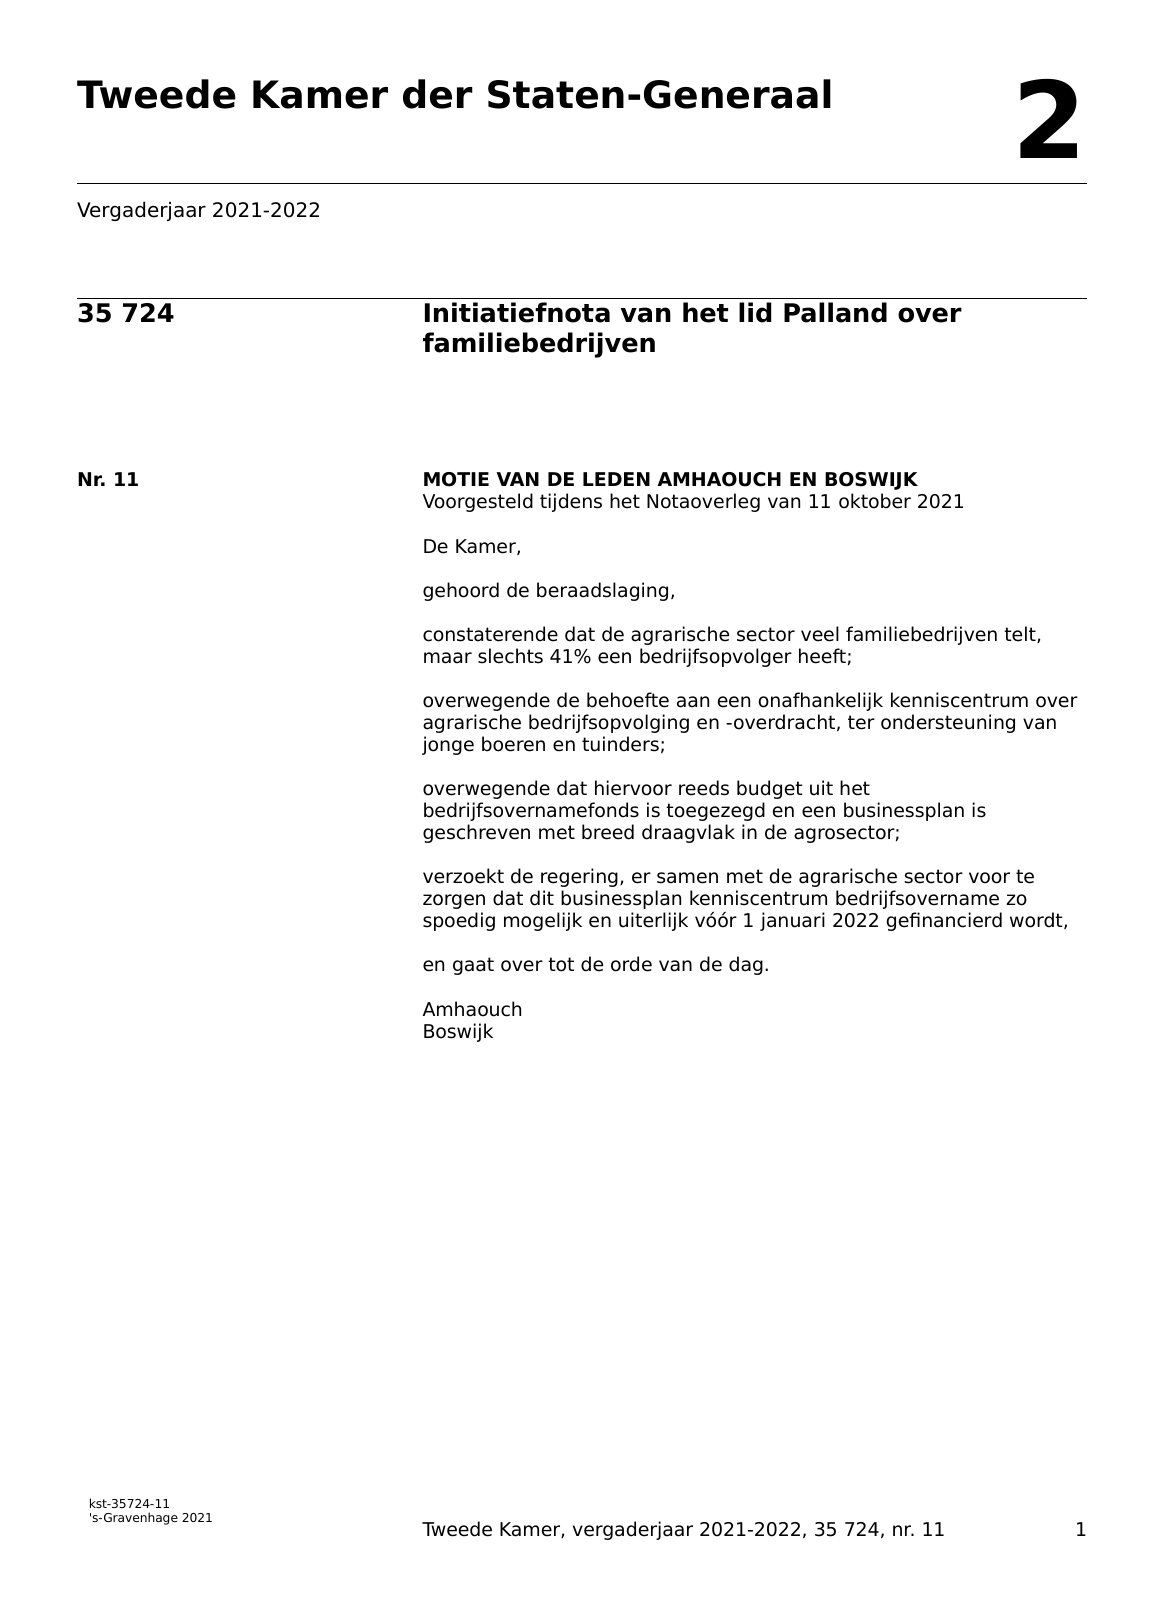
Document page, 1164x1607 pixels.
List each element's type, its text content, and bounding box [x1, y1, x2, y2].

text 's-Gravenhage 2021 [88, 1511, 323, 1525]
text overwegende de behoefte aan een onafhankelijk kenniscentrum over agrarische bedrijfsopvolging en -overdracht, ter ondersteuning van jonge boeren en tuinders; [422, 690, 1087, 756]
subtitle Nr. 11 MOTIE VAN DE LEDEN AMHAOUCH EN BOSWIJK [77, 469, 1087, 491]
text De Kamer, [422, 536, 1087, 557]
table_cell Vergaderjaar 2021-2022 [77, 184, 1087, 298]
table_header 2 [886, 59, 1087, 183]
text verzoekt de regering, er samen met de agrarische sector voor te zorgen dat dit businessplan kenniscentrum bedrijfsovername zo spoedig mogelijk en uiterlijk vóór 1 januari 2022 gefinancierd wordt, [422, 866, 1087, 932]
text gehoord de beraadslaging, [422, 580, 1087, 602]
text Voorgesteld tijdens het Notaoverleg van 11 oktober 2021 [422, 491, 1087, 513]
text constaterende dat de agrarische sector veel familiebedrijven telt, maar slechts 41% een bedrijfsopvolger heeft; [422, 624, 1087, 668]
text kst-35724-11 [88, 1497, 323, 1511]
text Boswijk [422, 1021, 1087, 1042]
table_header Tweede Kamer der Staten-Generaal [77, 59, 886, 183]
subtitle 35 724 Initiatiefnota van het lid Palland over familiebedrijven [77, 299, 1087, 358]
text Amhaouch [422, 998, 1087, 1021]
text en gaat over tot de orde van de dag. [422, 954, 1087, 976]
text overwegende dat hiervoor reeds budget uit het bedrijfsovernamefonds is toegezegd en een businessplan is geschreven met breed draagvlak in de agrosector; [422, 778, 1087, 844]
